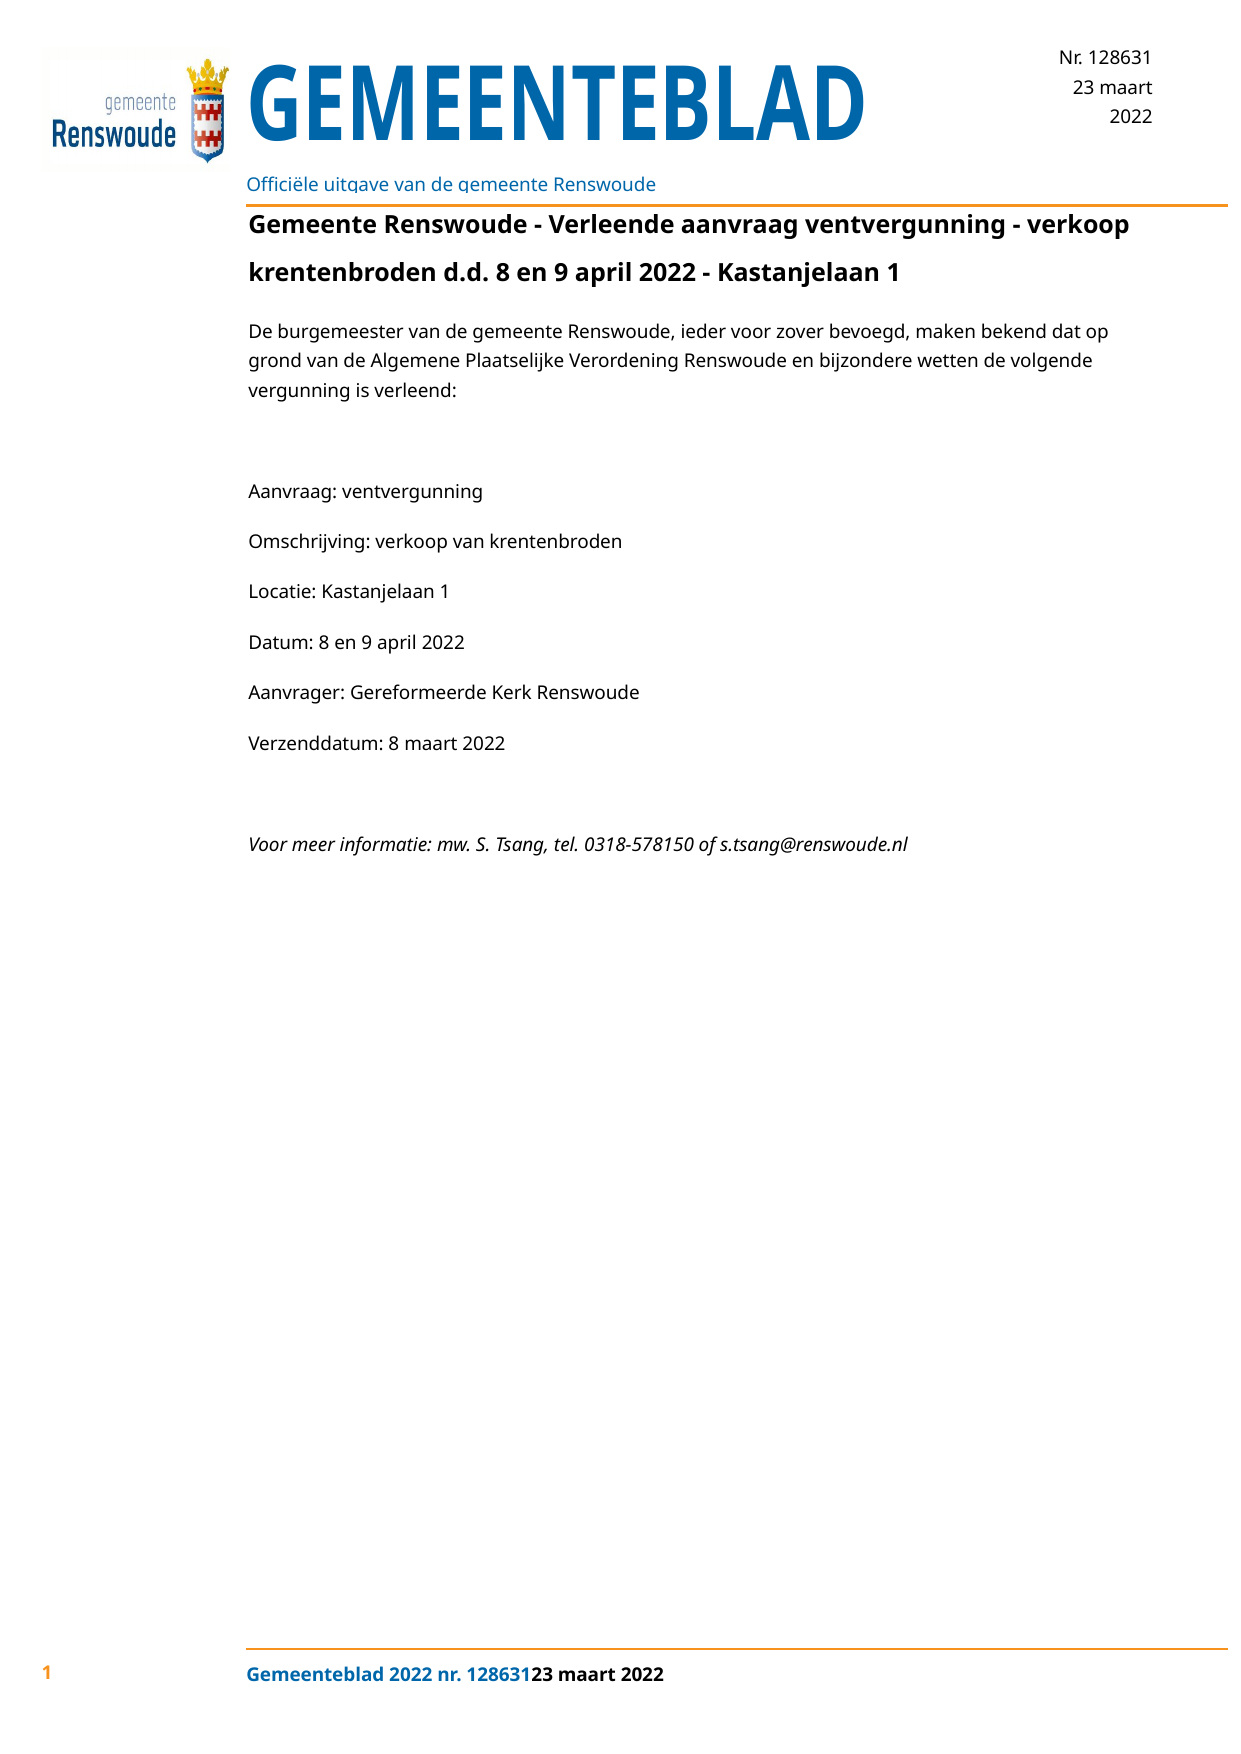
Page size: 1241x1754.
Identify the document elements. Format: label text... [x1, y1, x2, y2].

picture [41, 47, 231, 172]
text Aanvrager: Gereformeerde Kerk Renswoude [248, 679, 1152, 705]
text Voor meer informatie: mw. S. Tsang, tel. 0318-578150 of s.tsang@renswoude.nl [248, 831, 1152, 857]
text Verzenddatum: 8 maart 2022 [248, 730, 1152, 756]
text Omschrijving: verkoop van krentenbroden [248, 528, 1152, 554]
text Locatie: Kastanjelaan 1 [248, 579, 1152, 604]
text Gemeente Renswoude - Verleende aanvraag ventvergunning - verkoop krentenbroden d.d. 8 en 9 april 2022 - Kastanjelaan 1 [248, 207, 1152, 288]
text Aanvraag: ventvergunning [248, 478, 1152, 504]
text De burgemeester van de gemeente Renswoude, ieder voor zover bevoegd, maken bekend dat op grond van de Algemene Plaatselijke Verordening Renswoude en bijzondere wetten de volgende vergunning is verleend: [248, 318, 1152, 403]
text Datum: 8 en 9 april 2022 [248, 629, 1152, 655]
